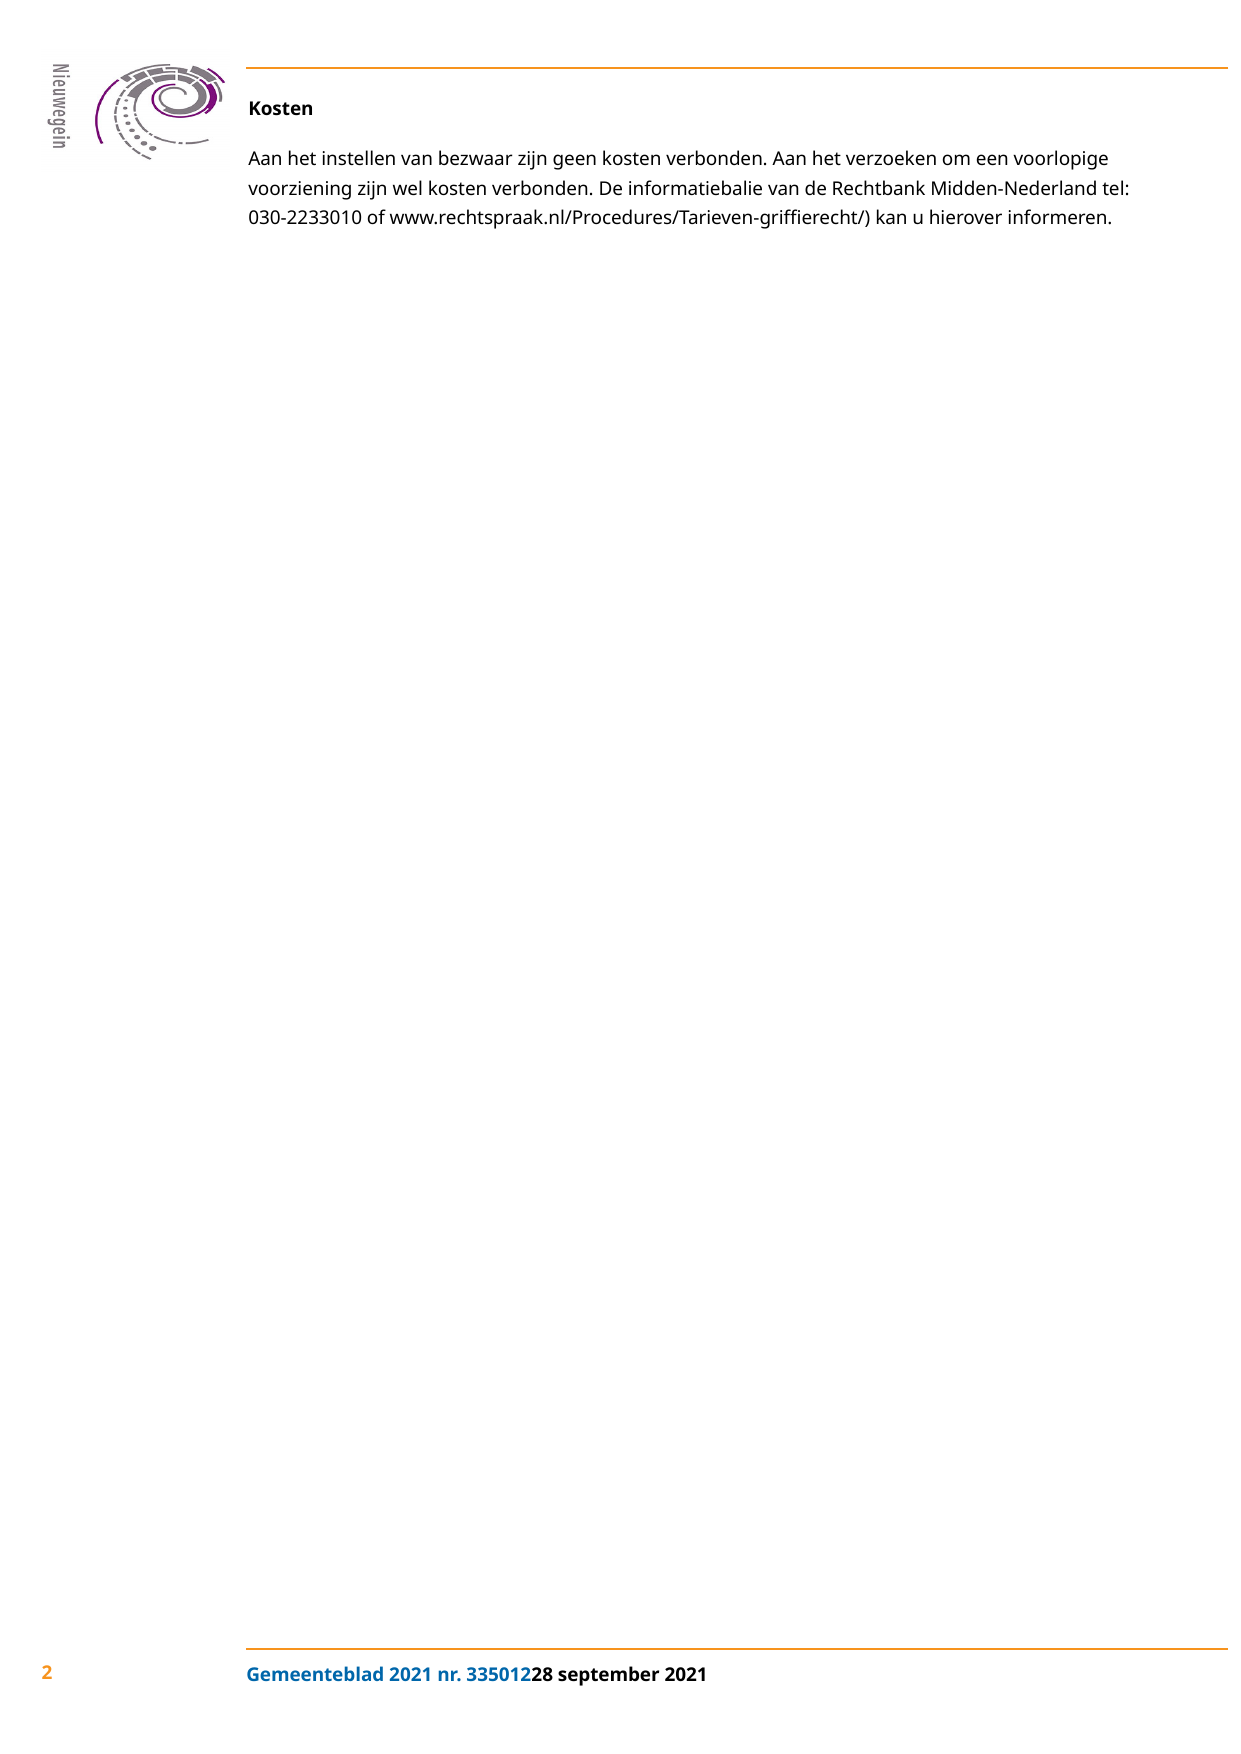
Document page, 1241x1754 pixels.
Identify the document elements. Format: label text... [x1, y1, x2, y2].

picture [41, 47, 231, 172]
text Aan het instellen van bezwaar zijn geen kosten verbonden. Aan het verzoeken om een voorlopige voorziening zijn wel kosten verbonden. De informatiebalie van de Rechtbank Midden-Nederland tel: 030-2233010 of www.rechtspraak.nl/Procedures/Tarieven-griffierecht/) kan u hierover informeren. [248, 145, 1152, 230]
text Kosten [248, 95, 1152, 121]
